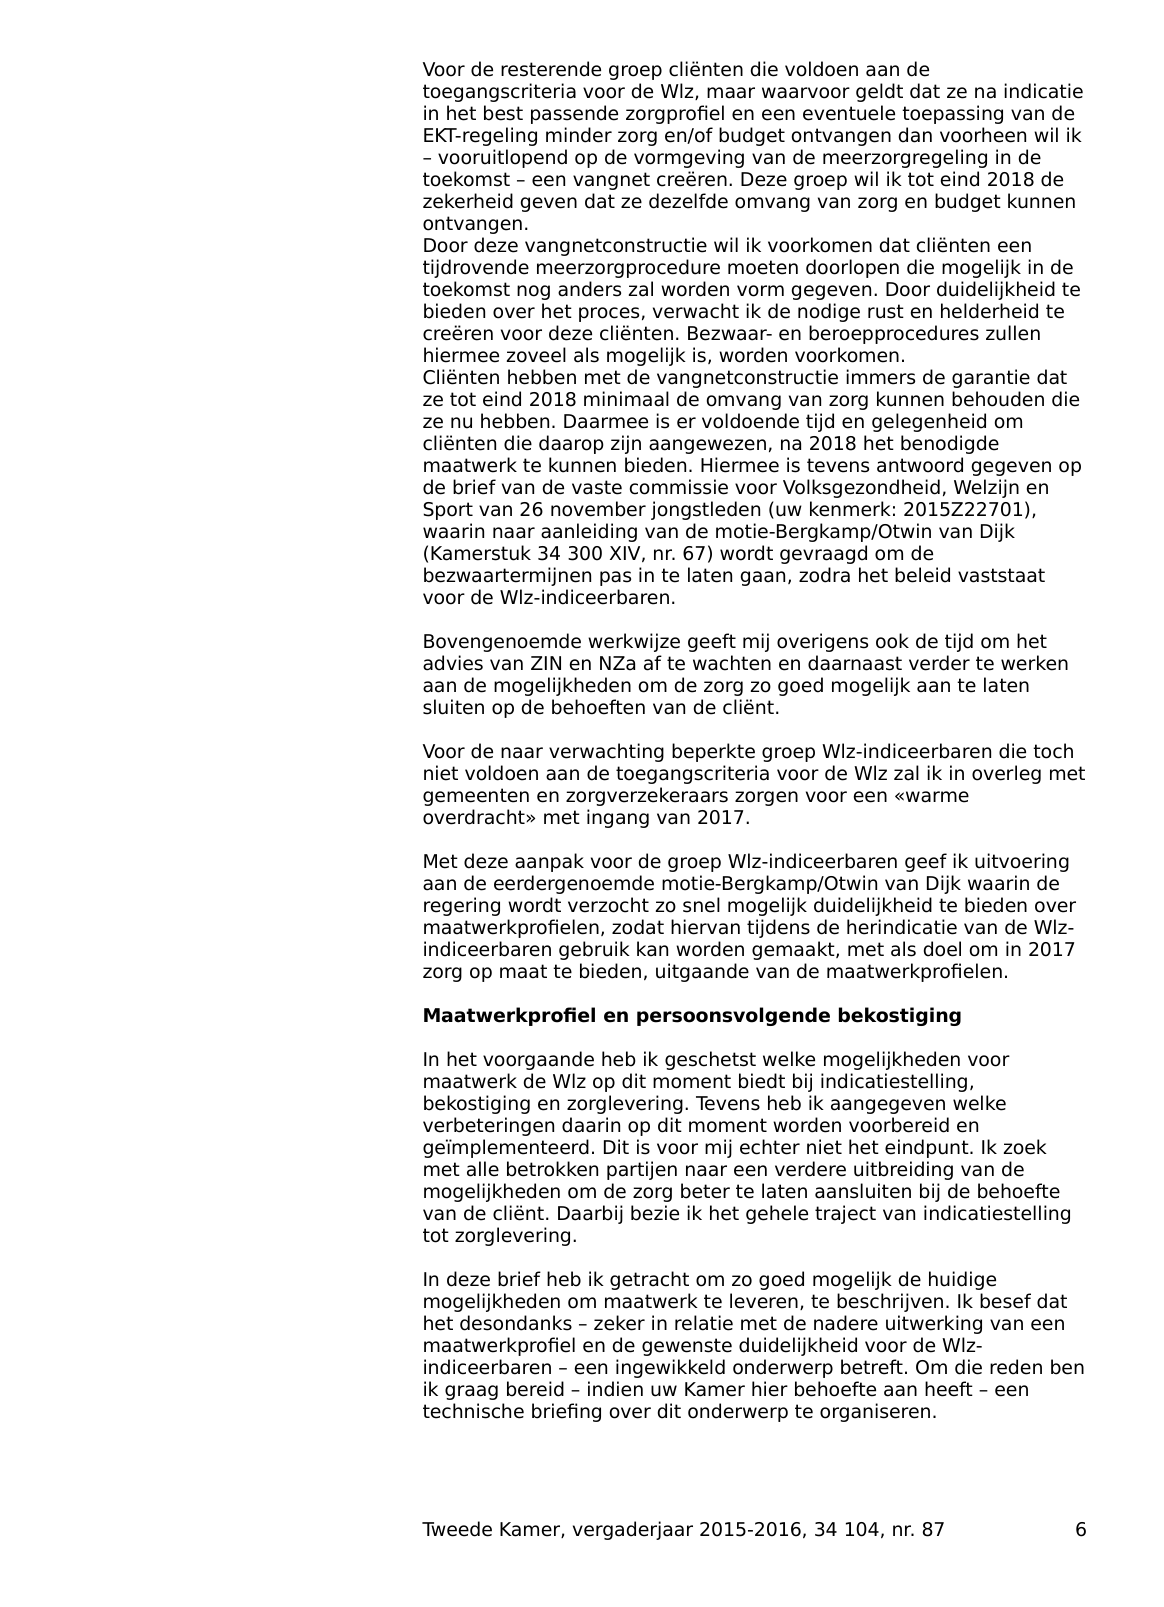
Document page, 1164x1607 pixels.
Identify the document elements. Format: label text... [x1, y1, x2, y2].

text Met deze aanpak voor de groep Wlz-indiceerbaren geef ik uitvoering aan de eerdergenoemde motie-Bergkamp/Otwin van Dijk waarin de regering wordt verzocht zo snel mogelijk duidelijkheid te bieden over maatwerkprofielen, zodat hiervan tijdens de herindicatie van de Wlz-indiceerbaren gebruik kan worden gemaakt, met als doel om in 2017 zorg op maat te bieden, uitgaande van de maatwerkprofielen. [422, 851, 1087, 983]
text In deze brief heb ik getracht om zo goed mogelijk de huidige mogelijkheden om maatwerk te leveren, te beschrijven. Ik besef dat het desondanks – zeker in relatie met de nadere uitwerking van een maatwerkprofiel en de gewenste duidelijkheid voor de Wlz-indiceerbaren – een ingewikkeld onderwerp betreft. Om die reden ben ik graag bereid – indien uw Kamer hier behoefte aan heeft – een technische briefing over dit onderwerp te organiseren. [422, 1269, 1087, 1423]
text Door deze vangnetconstructie wil ik voorkomen dat cliënten een tijdrovende meerzorgprocedure moeten doorlopen die mogelijk in de toekomst nog anders zal worden vorm gegeven. Door duidelijkheid te bieden over het proces, verwacht ik de nodige rust en helderheid te creëren voor deze cliënten. Bezwaar- en beroepprocedures zullen hiermee zoveel als mogelijk is, worden voorkomen. [422, 235, 1087, 367]
text Bovengenoemde werkwijze geeft mij overigens ook de tijd om het advies van ZIN en NZa af te wachten en daarnaast verder te werken aan de mogelijkheden om de zorg zo goed mogelijk aan te laten sluiten op de behoeften van de cliënt. [422, 631, 1087, 719]
text In het voorgaande heb ik geschetst welke mogelijkheden voor maatwerk de Wlz op dit moment biedt bij indicatiestelling, bekostiging en zorglevering. Tevens heb ik aangegeven welke verbeteringen daarin op dit moment worden voorbereid en geïmplementeerd. Dit is voor mij echter niet het eindpunt. Ik zoek met alle betrokken partijen naar een verdere uitbreiding van de mogelijkheden om de zorg beter te laten aansluiten bij de behoefte van de cliënt. Daarbij bezie ik het gehele traject van indicatiestelling tot zorglevering. [422, 1049, 1087, 1247]
text Voor de naar verwachting beperkte groep Wlz-indiceerbaren die toch niet voldoen aan de toegangscriteria voor de Wlz zal ik in overleg met gemeenten en zorgverzekeraars zorgen voor een «warme overdracht» met ingang van 2017. [422, 741, 1087, 829]
subtitle Maatwerkprofiel en persoonsvolgende bekostiging [422, 1005, 1087, 1027]
text Cliënten hebben met de vangnetconstructie immers de garantie dat ze tot eind 2018 minimaal de omvang van zorg kunnen behouden die ze nu hebben. Daarmee is er voldoende tijd en gelegenheid om cliënten die daarop zijn aangewezen, na 2018 het benodigde maatwerk te kunnen bieden. Hiermee is tevens antwoord gegeven op de brief van de vaste commissie voor Volksgezondheid, Welzijn en Sport van 26 november jongstleden (uw kenmerk: 2015Z22701), waarin naar aanleiding van de motie-Bergkamp/Otwin van Dijk (Kamerstuk 34 300 XIV, nr. 67) wordt gevraagd om de bezwaartermijnen pas in te laten gaan, zodra het beleid vaststaat voor de Wlz-indiceerbaren. [422, 367, 1087, 608]
text Voor de resterende groep cliënten die voldoen aan de toegangscriteria voor de Wlz, maar waarvoor geldt dat ze na indicatie in het best passende zorgprofiel en een eventuele toepassing van de EKT-regeling minder zorg en/of budget ontvangen dan voorheen wil ik – vooruitlopend op de vormgeving van de meerzorgregeling in de toekomst – een vangnet creëren. Deze groep wil ik tot eind 2018 de zekerheid geven dat ze dezelfde omvang van zorg en budget kunnen ontvangen. [422, 59, 1087, 235]
